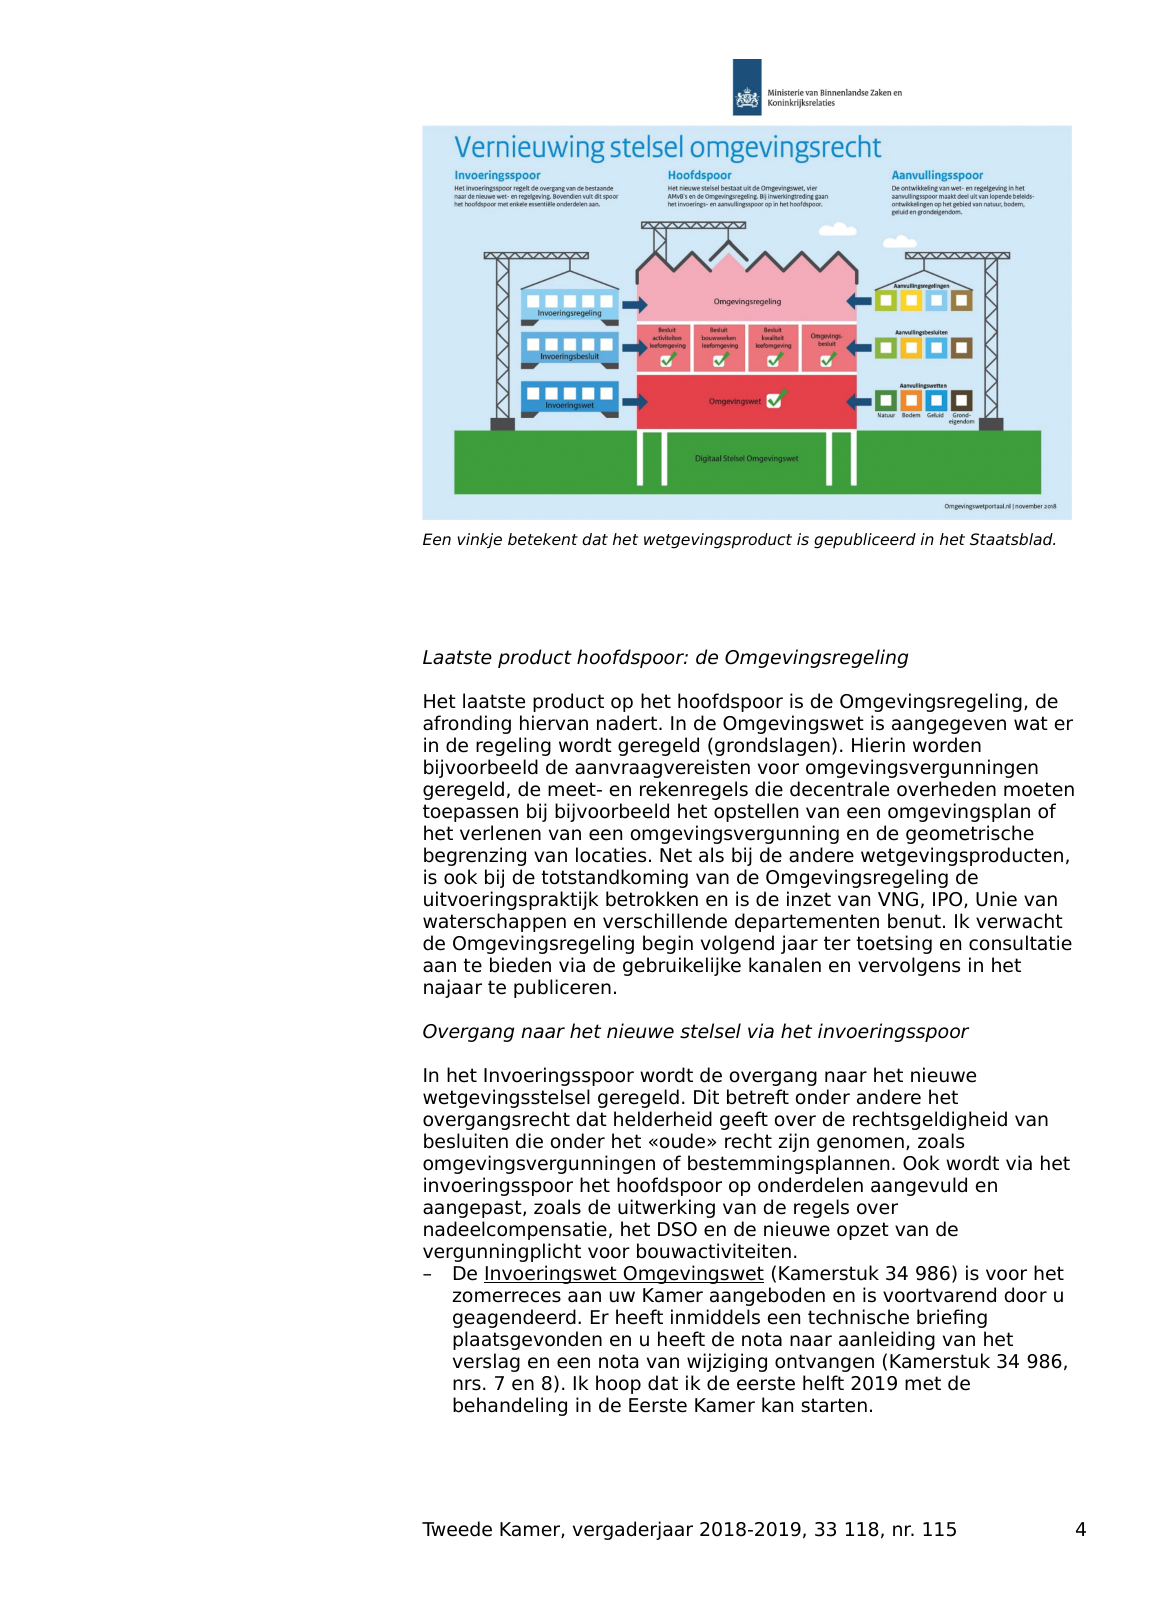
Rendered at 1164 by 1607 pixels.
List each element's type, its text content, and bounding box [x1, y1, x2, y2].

text In het Invoeringsspoor wordt de overgang naar het nieuwe wetgevingsstelsel geregeld. Dit betreft onder andere het overgangsrecht dat helderheid geeft over de rechtsgeldigheid van besluiten die onder het «oude» recht zijn genomen, zoals omgevingsvergunningen of bestemmingsplannen. Ook wordt via het invoeringsspoor het hoofdspoor op onderdelen aangevuld en aangepast, zoals de uitwerking van de regels over nadeelcompensatie, het DSO en de nieuwe opzet van de vergunningplicht voor bouwactiviteiten. [422, 1065, 1087, 1263]
text – De Invoeringswet Omgevingswet (Kamerstuk 34 986) is voor het zomerreces aan uw Kamer aangeboden en is voortvarend door u geagendeerd. Er heeft inmiddels een technische briefing plaatsgevonden en u heeft de nota naar aanleiding van het verslag en een nota van wijziging ontvangen (Kamerstuk 34 986, nrs. 7 en 8). Ik hoop dat ik de eerste helft 2019 met de behandeling in de Eerste Kamer kan starten. [422, 1263, 1087, 1417]
subtitle Laatste product hoofdspoor: de Omgevingsregeling [422, 647, 1087, 669]
text Een vinkje betekent dat het wetgevingsproduct is gepubliceerd in het Staatsblad. [422, 531, 1072, 549]
subtitle Overgang naar het nieuwe stelsel via het invoeringsspoor [422, 1021, 1087, 1043]
picture [422, 59, 1072, 520]
text Het laatste product op het hoofdspoor is de Omgevingsregeling, de afronding hiervan nadert. In de Omgevingswet is aangegeven wat er in de regeling wordt geregeld (grondslagen). Hierin worden bijvoorbeeld de aanvraagvereisten voor omgevingsvergunningen geregeld, de meet- en rekenregels die decentrale overheden moeten toepassen bij bijvoorbeeld het opstellen van een omgevingsplan of het verlenen van een omgevingsvergunning en de geometrische begrenzing van locaties. Net als bij de andere wetgevingsproducten, is ook bij de totstandkoming van de Omgevingsregeling de uitvoeringspraktijk betrokken en is de inzet van VNG, IPO, Unie van waterschappen en verschillende departementen benut. Ik verwacht de Omgevingsregeling begin volgend jaar ter toetsing en consultatie aan te bieden via de gebruikelijke kanalen en vervolgens in het najaar te publiceren. [422, 691, 1087, 999]
